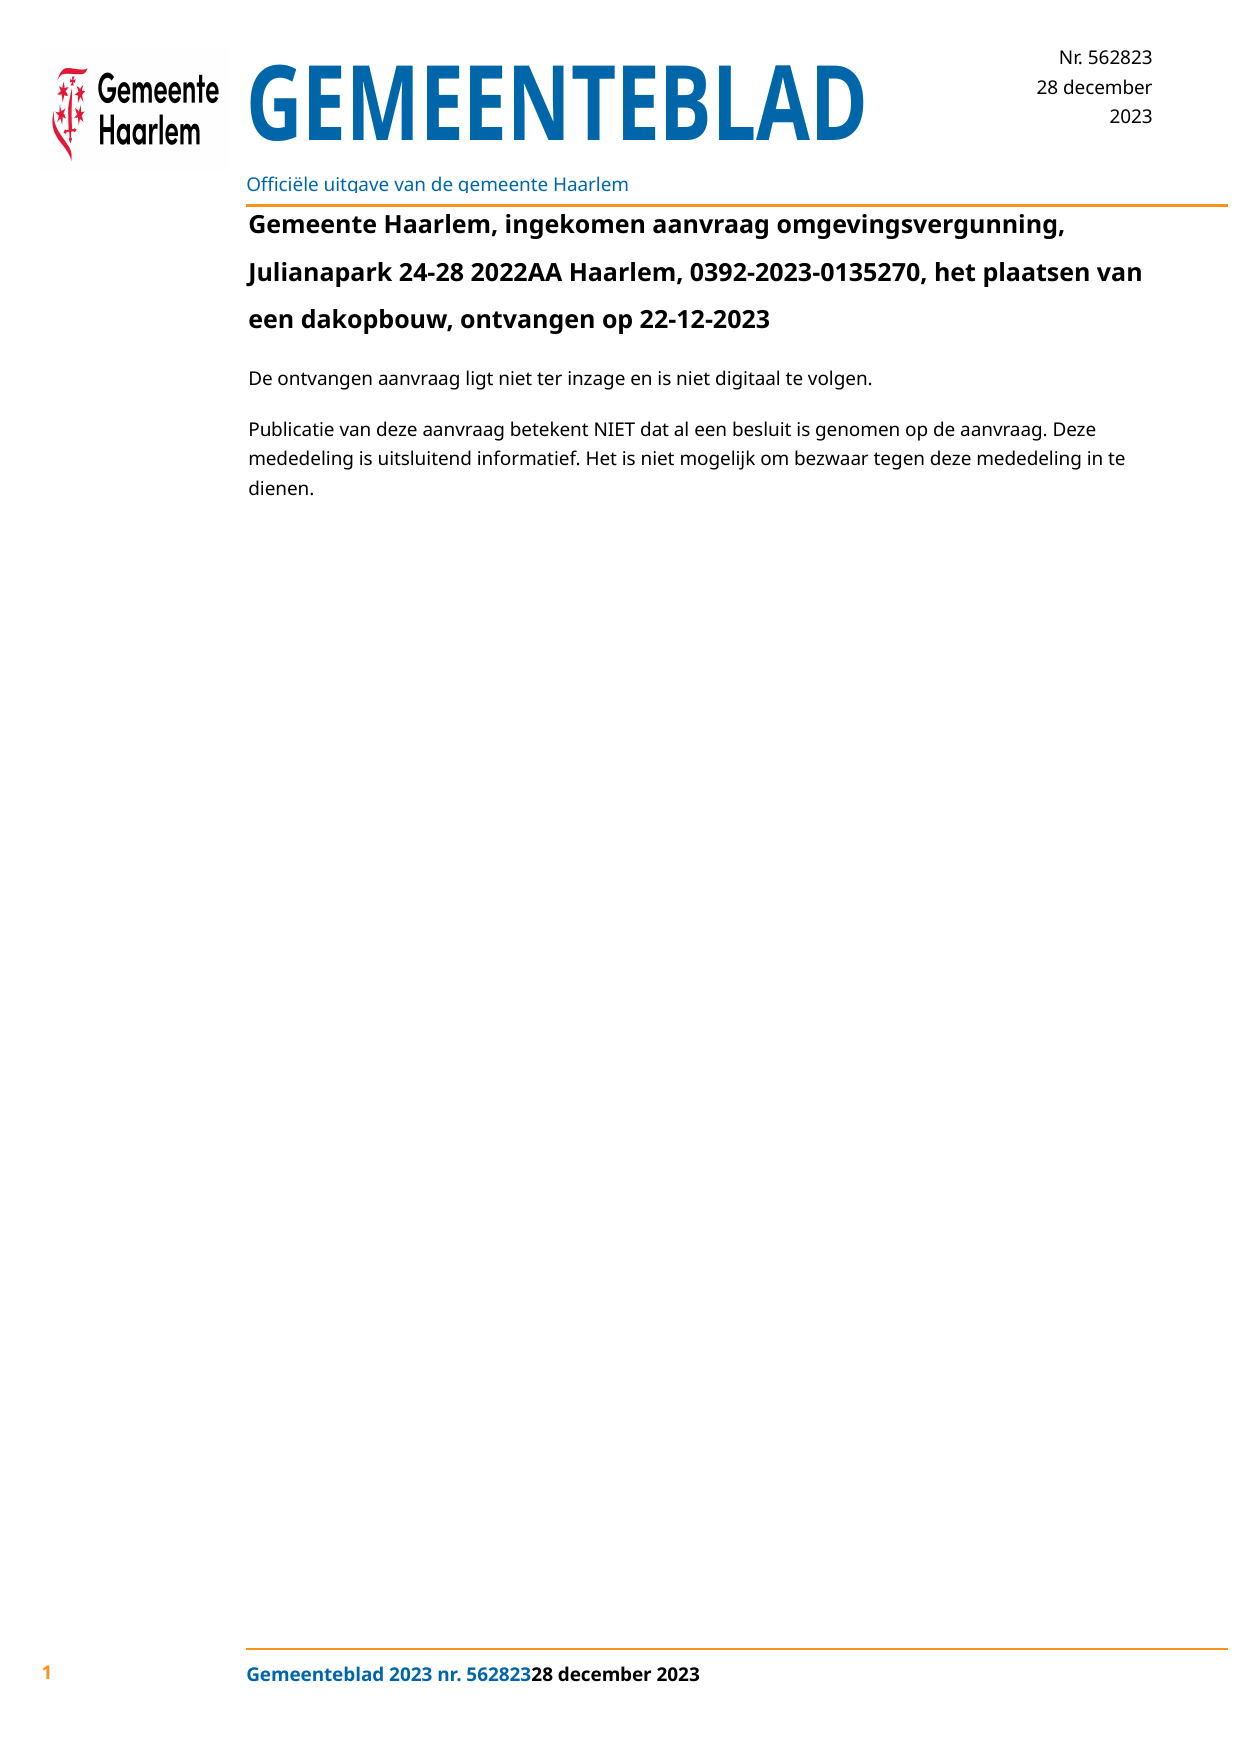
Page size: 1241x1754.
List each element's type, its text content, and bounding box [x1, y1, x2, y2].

text De ontvangen aanvraag ligt niet ter inzage en is niet digitaal te volgen. [248, 366, 1152, 391]
text Gemeente Haarlem, ingekomen aanvraag omgevingsvergunning, Julianapark 24-28 2022AA Haarlem, 0392-2023-0135270, het plaatsen van een dakopbouw, ontvangen op 22-12-2023 [248, 207, 1152, 336]
picture [41, 47, 231, 172]
text Publicatie van deze aanvraag betekent NIET dat al een besluit is genomen op de aanvraag. Deze mededeling is uitsluitend informatief. Het is niet mogelijk om bezwaar tegen deze mededeling in te dienen. [248, 416, 1152, 501]
